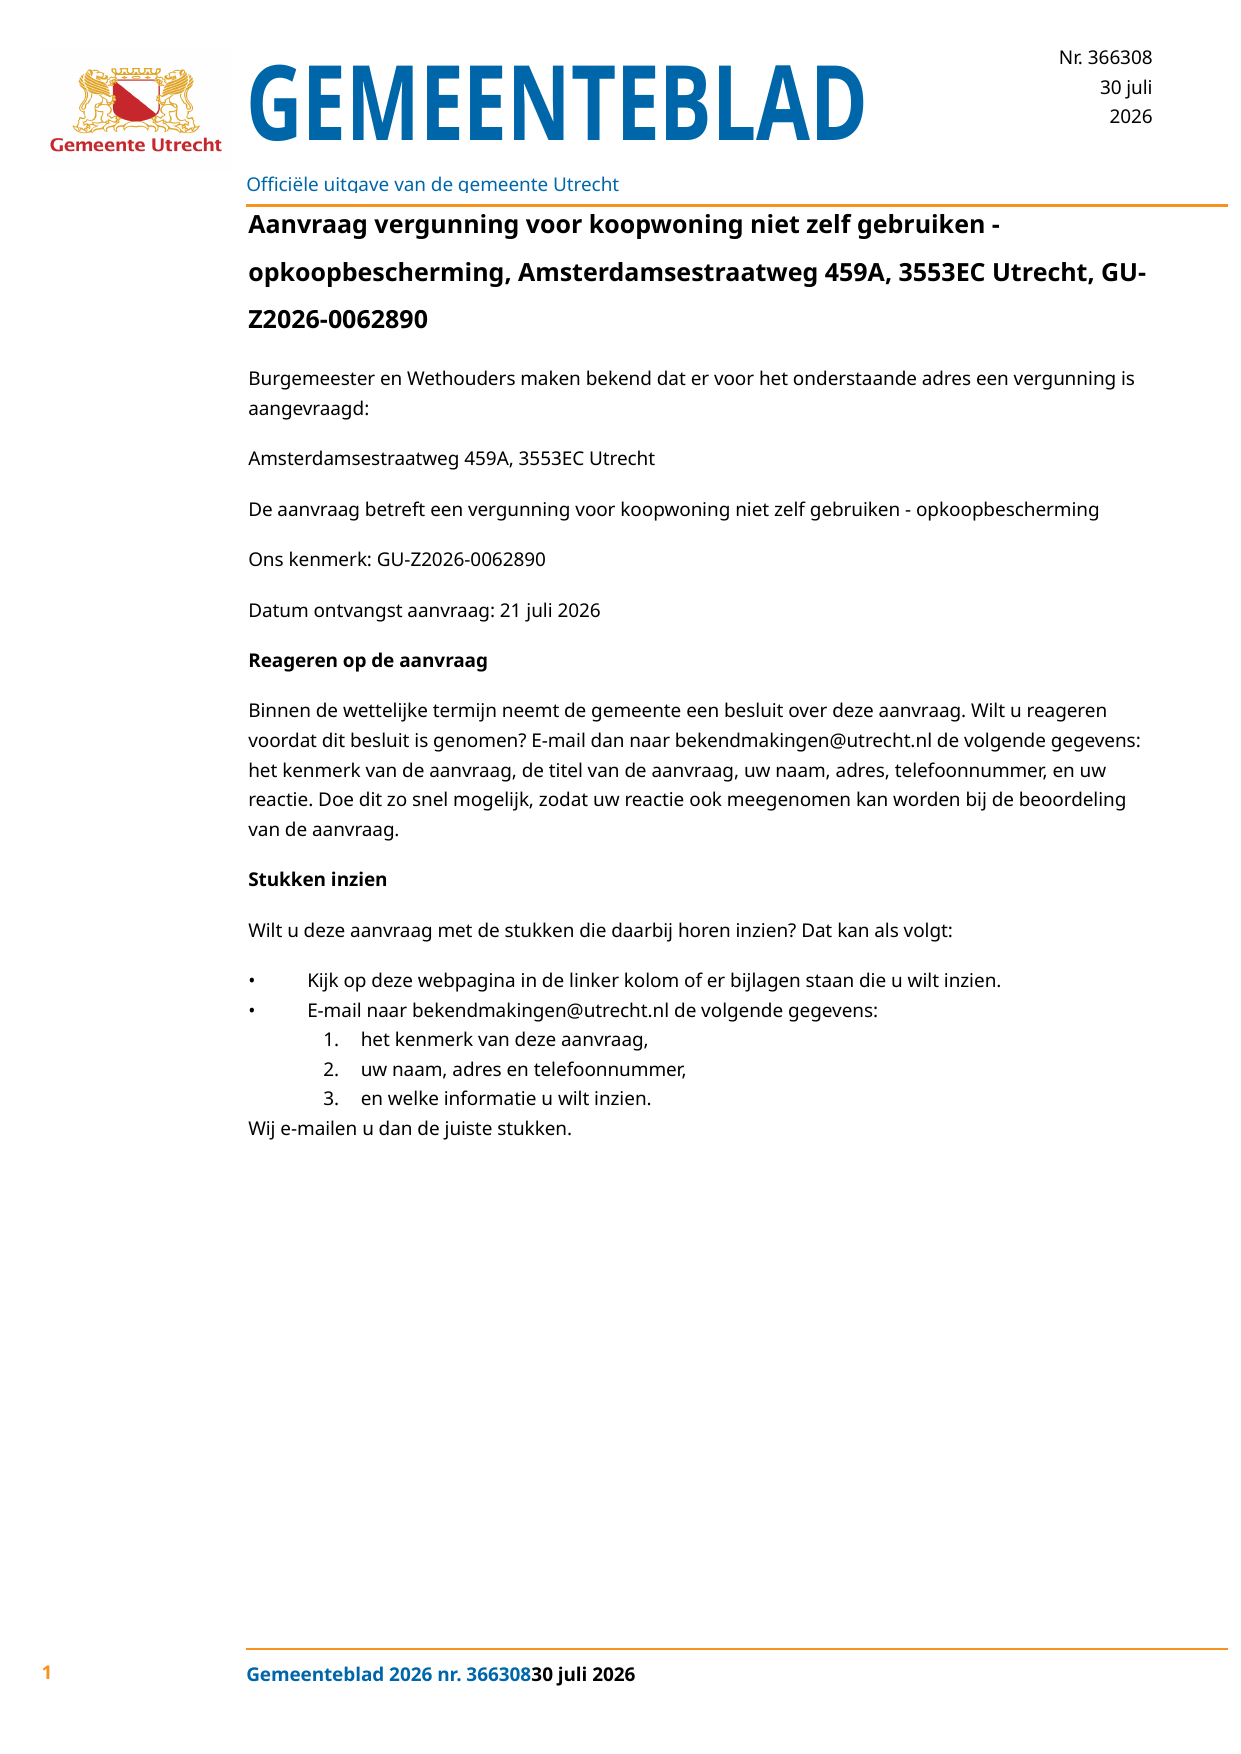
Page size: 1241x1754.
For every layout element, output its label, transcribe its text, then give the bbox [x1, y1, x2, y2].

list E-mail naar bekendmakingen@utrecht.nl de volgende gegevens: [248, 997, 1152, 1022]
text Reageren op de aanvraag [248, 647, 1152, 673]
list en welke informatie u wilt inzien. [323, 1086, 1152, 1111]
text Amsterdamsestraatweg 459A, 3553EC Utrecht [248, 446, 1152, 471]
text Binnen de wettelijke termijn neemt de gemeente een besluit over deze aanvraag. Wilt u reageren voordat dit besluit is genomen? E-mail dan naar bekendmakingen@utrecht.nl de volgende gegevens: het kenmerk van de aanvraag, de titel van de aanvraag, uw naam, adres, telefoonnummer, en uw reactie. Doe dit zo snel mogelijk, zodat uw reactie ook meegenomen kan worden bij de beoordeling van de aanvraag. [248, 698, 1152, 842]
list het kenmerk van deze aanvraag, [323, 1026, 1152, 1052]
picture [41, 47, 231, 172]
text Ons kenmerk: GU-Z2026-0062890 [248, 546, 1152, 572]
text Wij e-mailen u dan de juiste stukken. [248, 1115, 1152, 1141]
text Wilt u deze aanvraag met de stukken die daarbij horen inzien? Dat kan als volgt: [248, 917, 1152, 942]
text Datum ontvangst aanvraag: 21 juli 2026 [248, 597, 1152, 622]
text De aanvraag betreft een vergunning voor koopwoning niet zelf gebruiken - opkoopbescherming [248, 496, 1152, 522]
list uw naam, adres en telefoonnummer, [323, 1056, 1152, 1082]
text Burgemeester en Wethouders maken bekend dat er voor het onderstaande adres een vergunning is aangevraagd: [248, 366, 1152, 421]
list Kijk op deze webpagina in de linker kolom of er bijlagen staan die u wilt inzien. [248, 967, 1152, 993]
text Stukken inzien [248, 866, 1152, 892]
text Aanvraag vergunning voor koopwoning niet zelf gebruiken - opkoopbescherming, Amsterdamsestraatweg 459A, 3553EC Utrecht, GU-Z2026-0062890 [248, 207, 1152, 336]
